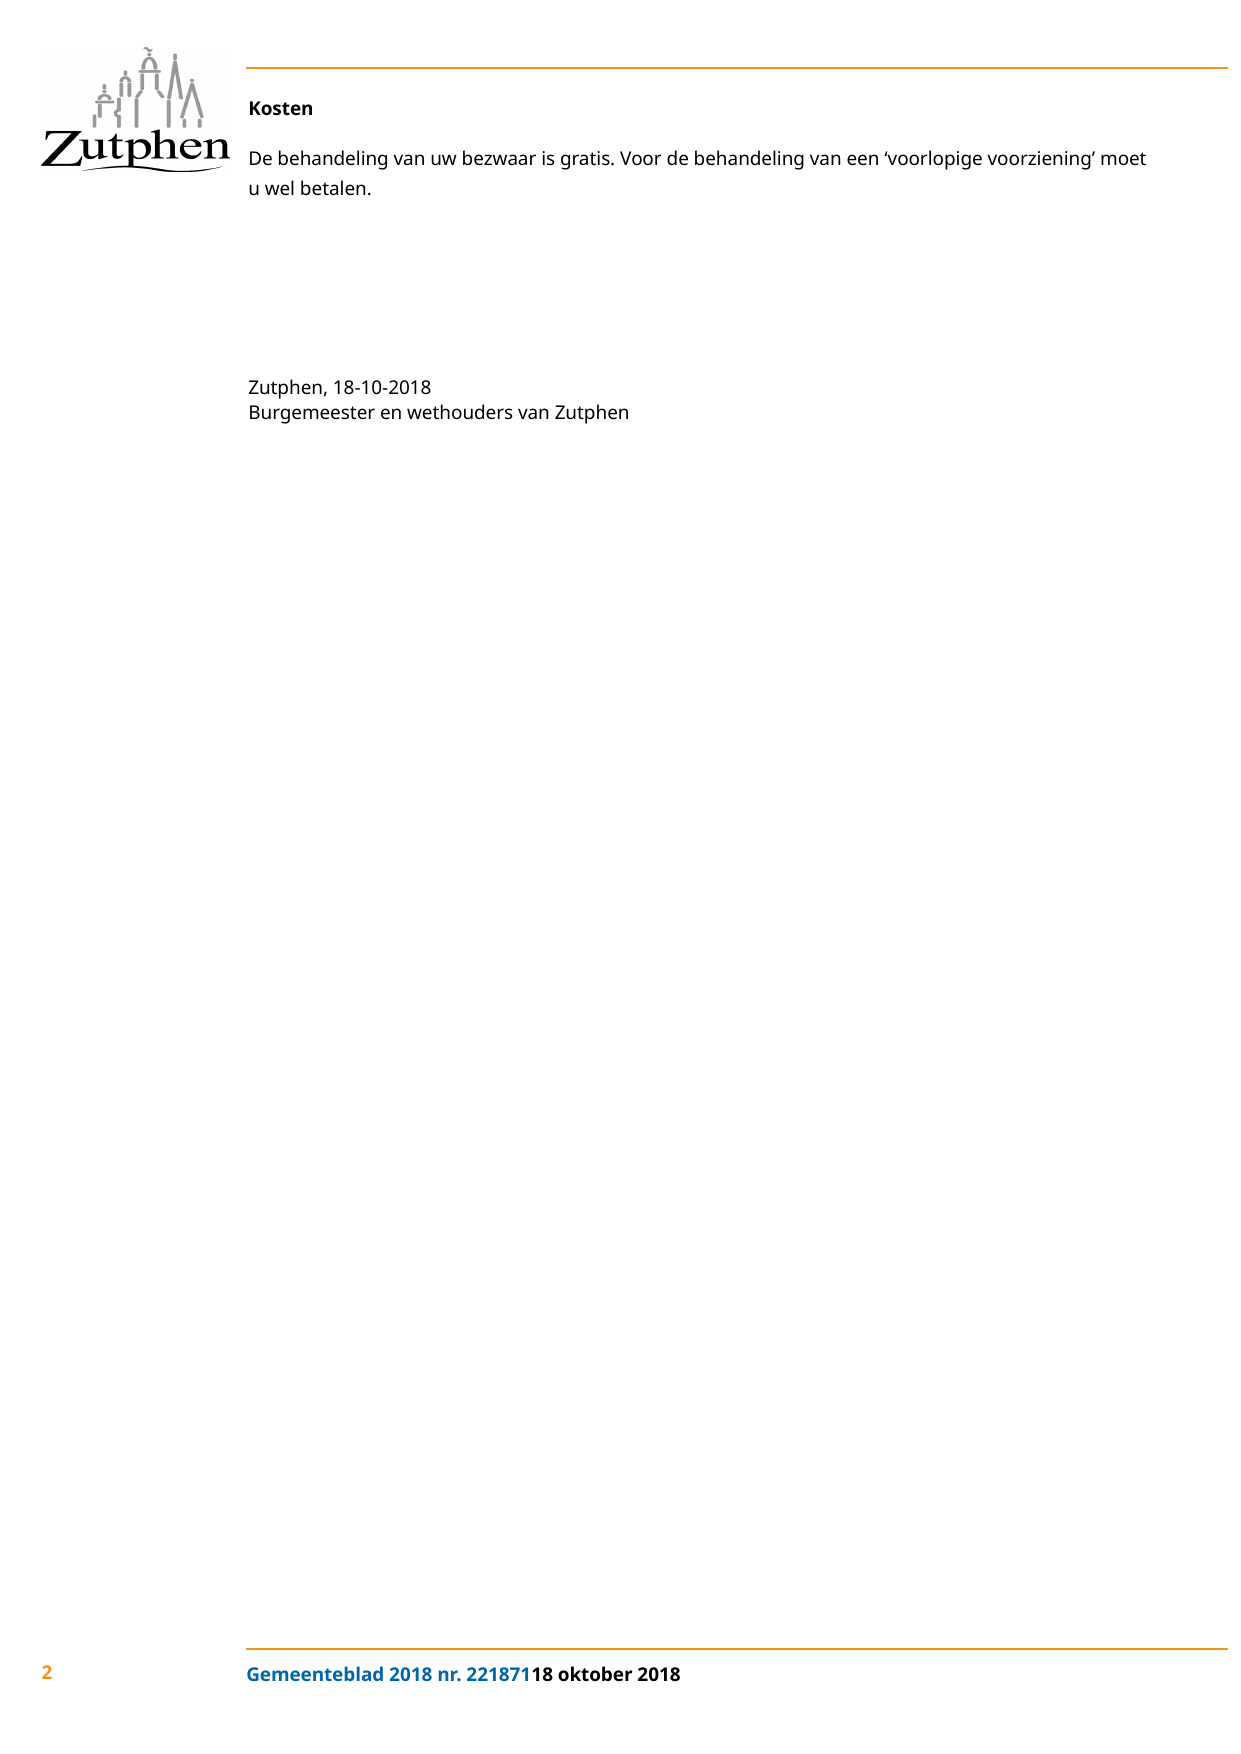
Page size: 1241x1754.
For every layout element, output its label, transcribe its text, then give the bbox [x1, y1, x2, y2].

picture [41, 47, 231, 172]
text Burgemeester en wethouders van Zutphen [248, 399, 1152, 425]
text Kosten [248, 95, 1152, 121]
text De behandeling van uw bezwaar is gratis. Voor de behandeling van een ‘voorlopige voorziening’ moet u wel betalen. [248, 145, 1152, 201]
text Zutphen, 18-10-2018 [248, 374, 1152, 399]
